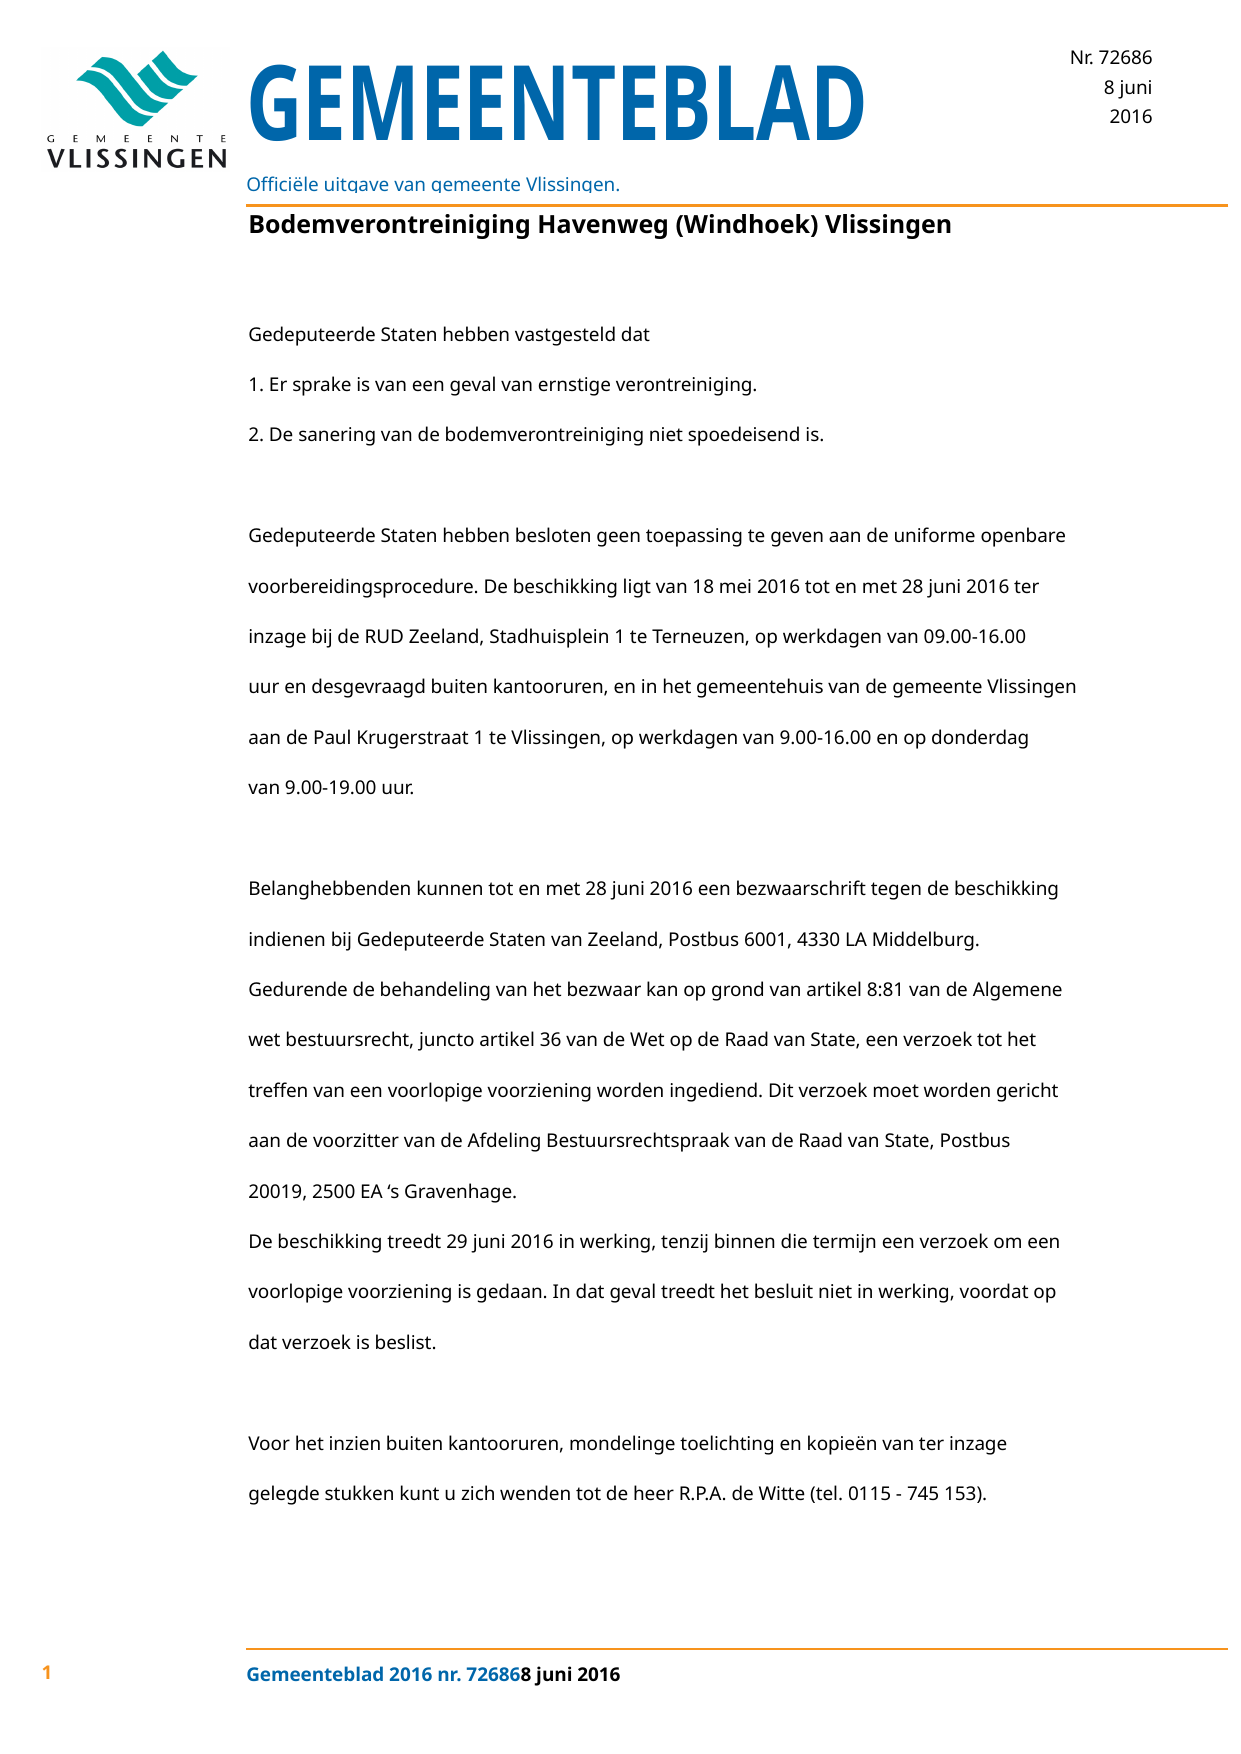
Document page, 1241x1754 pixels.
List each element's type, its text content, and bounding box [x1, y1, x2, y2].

text Gedeputeerde Staten hebben vastgesteld dat [248, 321, 1152, 346]
text dat verzoek is beslist. [248, 1329, 1152, 1355]
text 2. De sanering van de bodemverontreiniging niet spoedeisend is. [248, 422, 1152, 447]
text uur en desgevraagd buiten kantooruren, en in het gemeentehuis van de gemeente Vlissingen [248, 674, 1152, 699]
text Voor het inzien buiten kantooruren, mondelinge toelichting en kopieën van ter inzage [248, 1430, 1152, 1456]
text 20019, 2500 EA ‘s Gravenhage. [248, 1178, 1152, 1203]
text voorlopige voorziening is gedaan. In dat geval treedt het besluit niet in werking, voordat op [248, 1279, 1152, 1304]
text Gedeputeerde Staten hebben besloten geen toepassing te geven aan de uniforme openbare [248, 522, 1152, 548]
text treffen van een voorlopige voorziening worden ingediend. Dit verzoek moet worden gericht [248, 1077, 1152, 1103]
text van 9.00-19.00 uur. [248, 774, 1152, 800]
text aan de voorzitter van de Afdeling Bestuursrechtspraak van de Raad van State, Postbus [248, 1127, 1152, 1153]
text inzage bij de RUD Zeeland, Stadhuisplein 1 te Terneuzen, op werkdagen van 09.00-16.00 [248, 623, 1152, 649]
text Belanghebbenden kunnen tot en met 28 juni 2016 een bezwaarschrift tegen de beschikking [248, 875, 1152, 901]
text De beschikking treedt 29 juni 2016 in werking, tenzij binnen die termijn een verzoek om een [248, 1228, 1152, 1254]
text Bodemverontreiniging Havenweg (Windhoek) Vlissingen [248, 207, 1152, 241]
text Gedurende de behandeling van het bezwaar kan op grond van artikel 8:81 van de Algemene [248, 976, 1152, 1002]
text aan de Paul Krugerstraat 1 te Vlissingen, op werkdagen van 9.00-16.00 en op donderdag [248, 724, 1152, 750]
text indienen bij Gedeputeerde Staten van Zeeland, Postbus 6001, 4330 LA Middelburg. [248, 926, 1152, 951]
text gelegde stukken kunt u zich wenden tot de heer R.P.A. de Witte (tel. 0115 - 745 153). [248, 1480, 1152, 1506]
text 1. Er sprake is van een geval van ernstige verontreiniging. [248, 371, 1152, 397]
text voorbereidingsprocedure. De beschikking ligt van 18 mei 2016 tot en met 28 juni 2016 ter [248, 573, 1152, 598]
text wet bestuursrecht, juncto artikel 36 van de Wet op de Raad van State, een verzoek tot het [248, 1027, 1152, 1052]
picture [41, 47, 231, 172]
